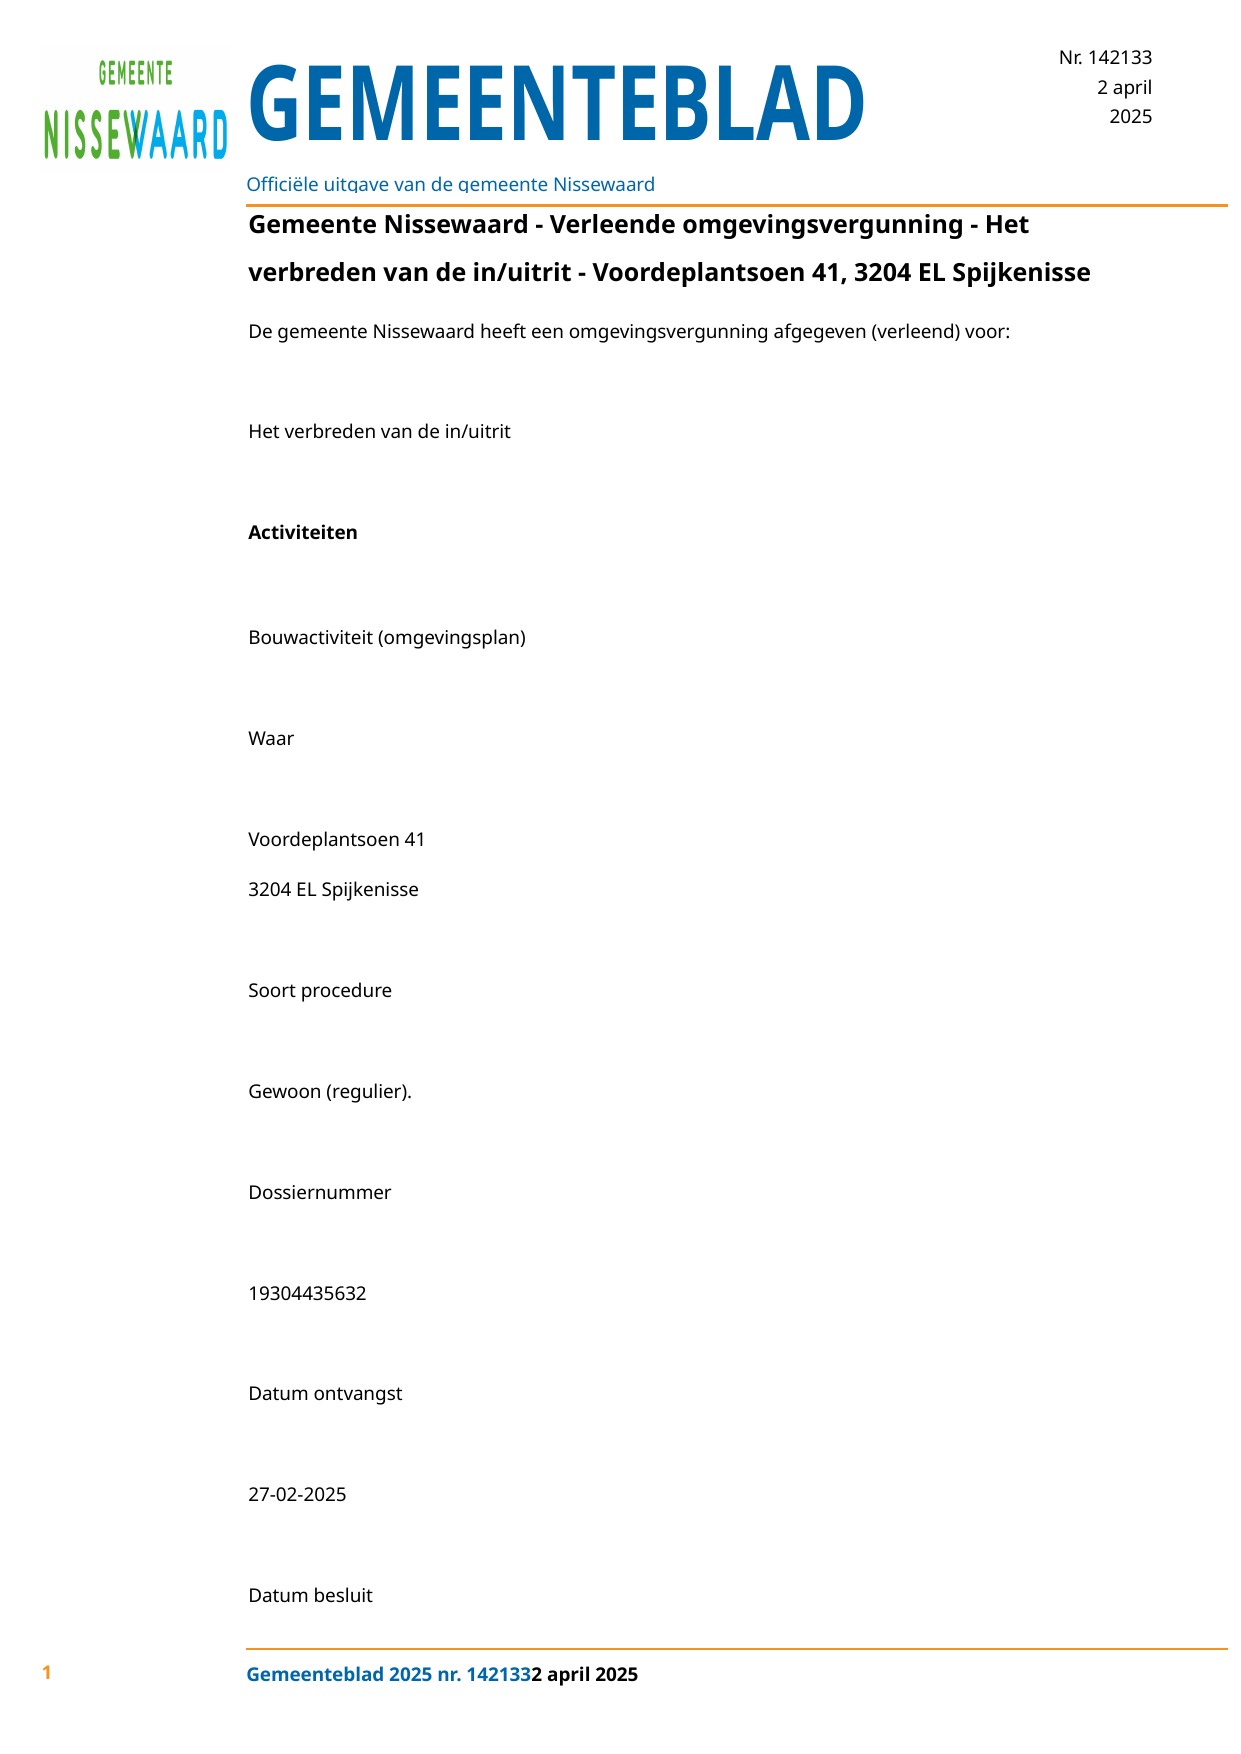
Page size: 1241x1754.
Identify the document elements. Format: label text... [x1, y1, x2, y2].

text Het verbreden van de in/uitrit [248, 419, 1152, 444]
text Gewoon (regulier). [248, 1078, 1152, 1104]
text De gemeente Nissewaard heeft een omgevingsvergunning afgegeven (verleend) voor: [248, 318, 1152, 344]
text ﻿ [248, 570, 1152, 599]
text Dossiernummer [248, 1179, 1152, 1205]
text Datum ontvangst [248, 1381, 1152, 1406]
text 27-02-2025 [248, 1481, 1152, 1507]
picture [41, 47, 231, 172]
text 19304435632 [248, 1280, 1152, 1306]
text Gemeente Nissewaard - Verleende omgevingsvergunning - Het verbreden van de in/uitrit - Voordeplantsoen 41, 3204 EL Spijkenisse [248, 207, 1152, 288]
text Activiteiten [248, 519, 1152, 545]
text Bouwactiviteit (omgevingsplan) [248, 624, 1152, 650]
text Soort procedure [248, 977, 1152, 1003]
text Datum besluit [248, 1582, 1152, 1608]
text 3204 EL Spijkenisse [248, 876, 1152, 902]
text Waar [248, 725, 1152, 751]
text Voordeplantsoen 41 [248, 826, 1152, 852]
